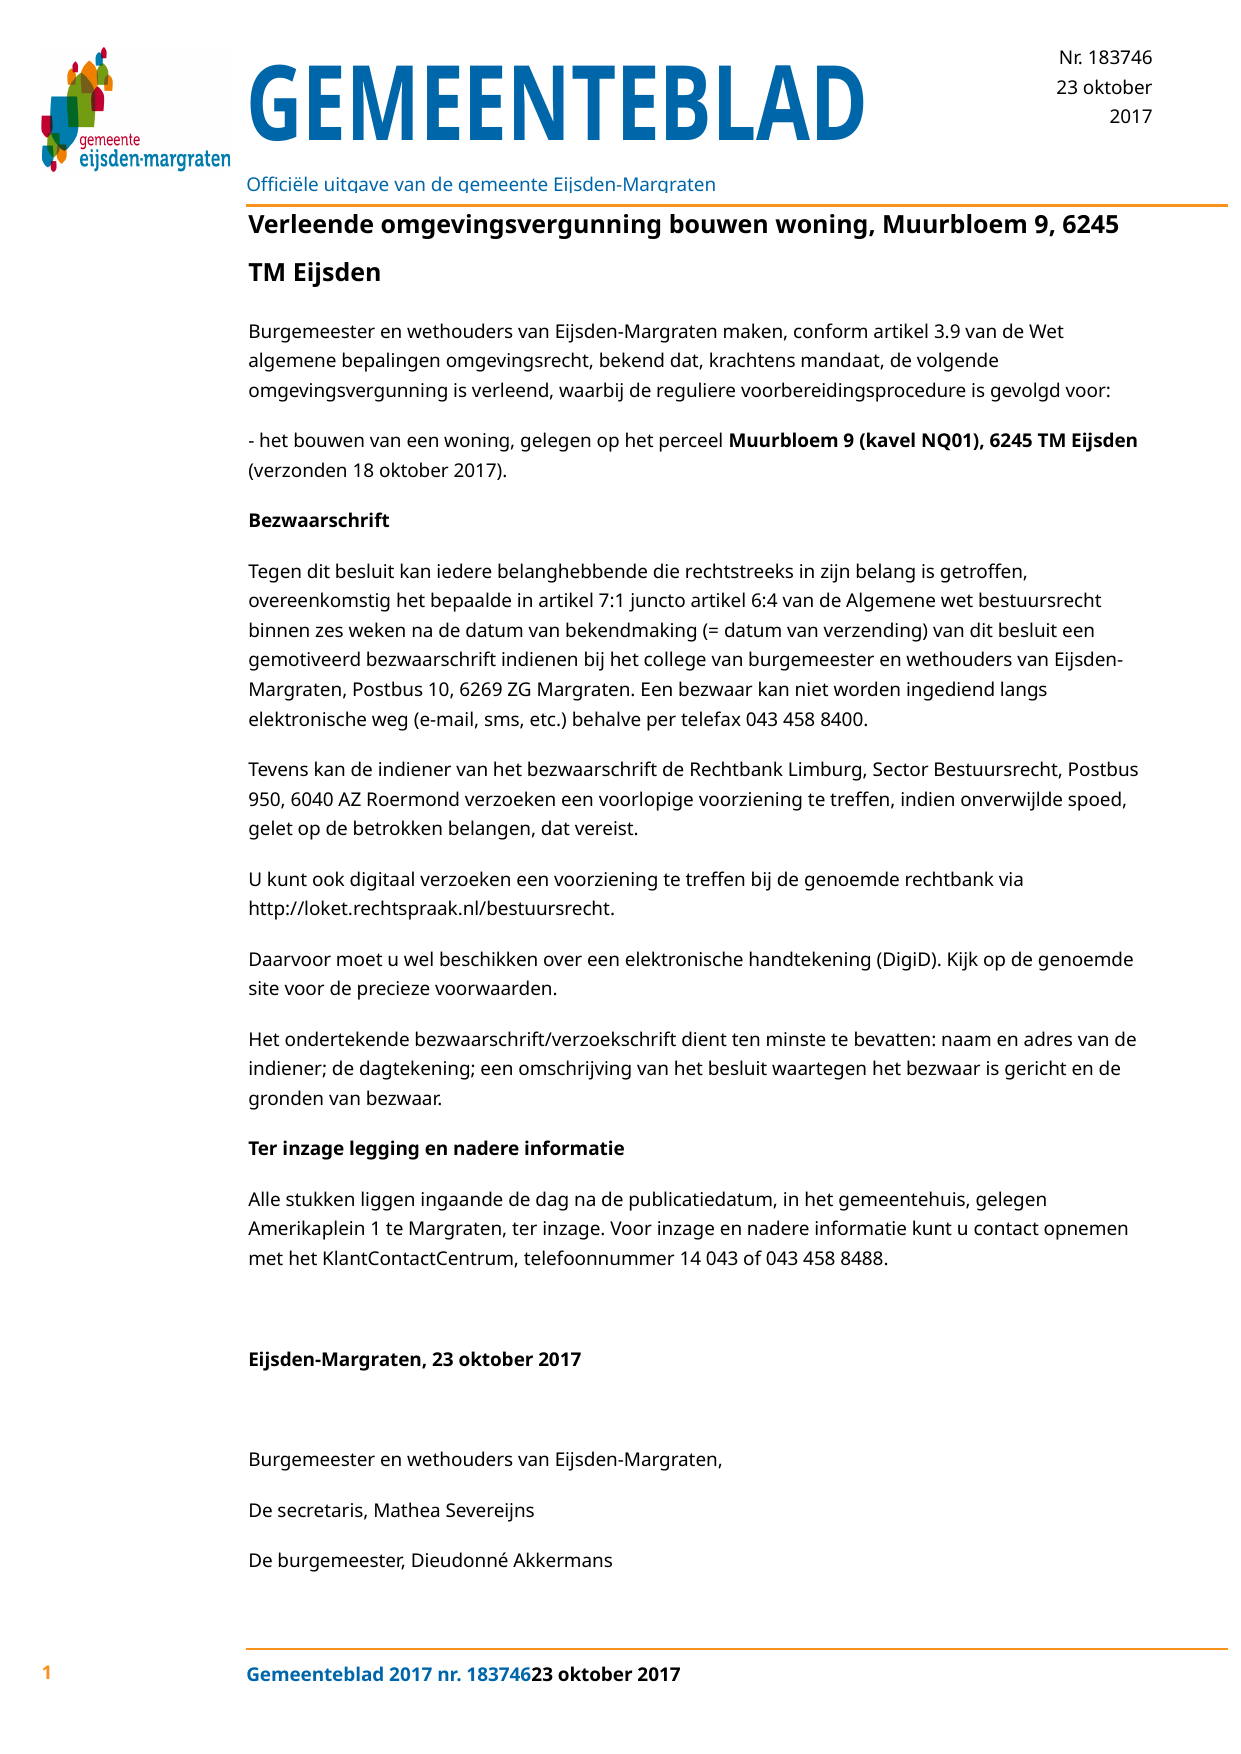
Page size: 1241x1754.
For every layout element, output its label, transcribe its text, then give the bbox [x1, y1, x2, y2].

picture [41, 47, 231, 172]
text Alle stukken liggen ingaande de dag na de publicatiedatum, in het gemeentehuis, gelegen Amerikaplein 1 te Margraten, ter inzage. Voor inzage en nadere informatie kunt u contact opnemen met het KlantContactCentrum, telefoonnummer 14 043 of 043 458 8488. [248, 1186, 1152, 1271]
text Eijsden-Margraten, 23 oktober 2017 [248, 1346, 1152, 1372]
text Verleende omgevingsvergunning bouwen woning, Muurbloem 9, 6245 TM Eijsden [248, 207, 1152, 288]
text Tevens kan de indiener van het bezwaarschrift de Rechtbank Limburg, Sector Bestuursrecht, Postbus 950, 6040 AZ Roermond verzoeken een voorlopige voorziening te treffen, indien onverwijlde spoed, gelet op de betrokken belangen, dat vereist. [248, 756, 1152, 841]
text U kunt ook digitaal verzoeken een voorziening te treffen bij de genoemde rechtbank via http://loket.rechtspraak.nl/bestuursrecht. [248, 866, 1152, 921]
text De burgemeester, Dieudonné Akkermans [248, 1547, 1152, 1573]
text De secretaris, Mathea Severeijns [248, 1497, 1152, 1523]
text Bezwaarschrift [248, 507, 1152, 533]
text Daarvoor moet u wel beschikken over een elektronische handtekening (DigiD). Kijk op de genoemde site voor de precieze voorwaarden. [248, 946, 1152, 1001]
text Tegen dit besluit kan iedere belanghebbende die rechtstreeks in zijn belang is getroffen, overeenkomstig het bepaalde in artikel 7:1 juncto artikel 6:4 van de Algemene wet bestuursrecht binnen zes weken na de datum van bekendmaking (= datum van verzending) van dit besluit een gemotiveerd bezwaarschrift indienen bij het college van burgemeester en wethouders van Eijsden-Margraten, Postbus 10, 6269 ZG Margraten. Een bezwaar kan niet worden ingediend langs elektronische weg (e-mail, sms, etc.) behalve per telefax 043 458 8400. [248, 558, 1152, 732]
text Burgemeester en wethouders van Eijsden-Margraten, [248, 1447, 1152, 1472]
text Ter inzage legging en nadere informatie [248, 1135, 1152, 1161]
text - het bouwen van een woning, gelegen op het perceel Muurbloem 9 (kavel NQ01), 6245 TM Eijsden (verzonden 18 oktober 2017). [248, 427, 1152, 483]
text Het ondertekende bezwaarschrift/verzoekschrift dient ten minste te bevatten: naam en adres van de indiener; de dagtekening; een omschrijving van het besluit waartegen het bezwaar is gericht en de gronden van bezwaar. [248, 1026, 1152, 1111]
text Burgemeester en wethouders van Eijsden-Margraten maken, conform artikel 3.9 van de Wet algemene bepalingen omgevingsrecht, bekend dat, krachtens mandaat, de volgende omgevingsvergunning is verleend, waarbij de reguliere voorbereidingsprocedure is gevolgd voor: [248, 318, 1152, 403]
